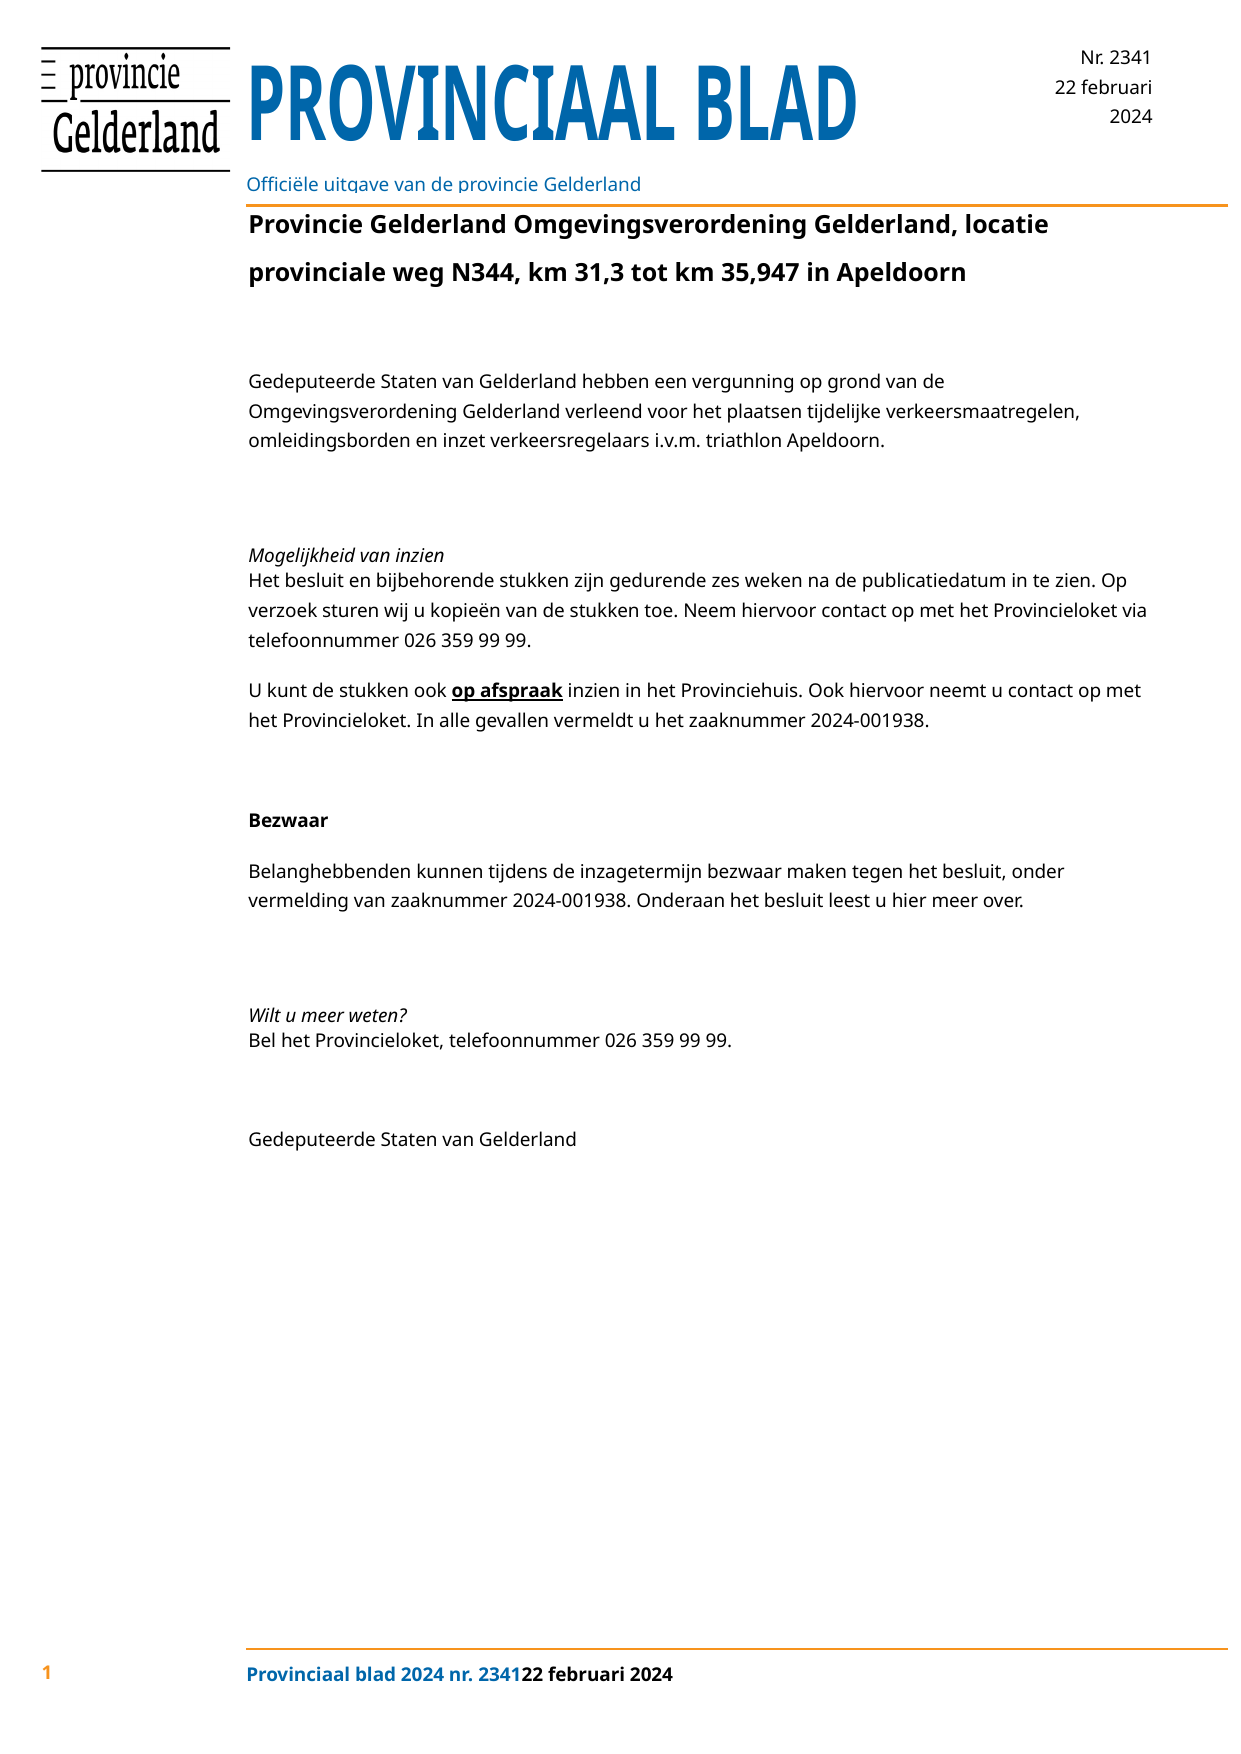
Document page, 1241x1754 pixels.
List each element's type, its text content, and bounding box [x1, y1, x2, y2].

text Bel het Provincieloket, telefoonnummer 026 359 99 99. [248, 1028, 1152, 1053]
text Gedeputeerde Staten van Gelderland [248, 1126, 1152, 1152]
text Het besluit en bijbehorende stukken zijn gedurende zes weken na de publicatiedatum in te zien. Op verzoek sturen wij u kopieën van de stukken toe. Neem hiervoor contact op met het Provincieloket via telefoonnummer 026 359 99 99. [248, 568, 1152, 652]
text Mogelijkheid van inzien [248, 542, 1152, 568]
text Belanghebbenden kunnen tijdens de inzagetermijn bezwaar maken tegen het besluit, onder vermelding van zaaknummer 2024-001938. Onderaan het besluit leest u hier meer over. [248, 858, 1152, 913]
text U kunt de stukken ook op afspraak inzien in het Provinciehuis. Ook hiervoor neemt u contact op met het Provincieloket. In alle gevallen vermeldt u het zaaknummer 2024-001938. [248, 677, 1152, 732]
text Bezwaar [248, 808, 1152, 833]
text Wilt u meer weten? [248, 1002, 1152, 1028]
picture [41, 47, 231, 172]
text Gedeputeerde Staten van Gelderland hebben een vergunning op grond van de Omgevingsverordening Gelderland verleend voor het plaatsen tijdelijke verkeersmaatregelen, omleidingsborden en inzet verkeersregelaars i.v.m. triathlon Apeldoorn. [248, 368, 1152, 453]
text Provincie Gelderland Omgevingsverordening Gelderland, locatie provinciale weg N344, km 31,3 tot km 35,947 in Apeldoorn [248, 207, 1152, 288]
